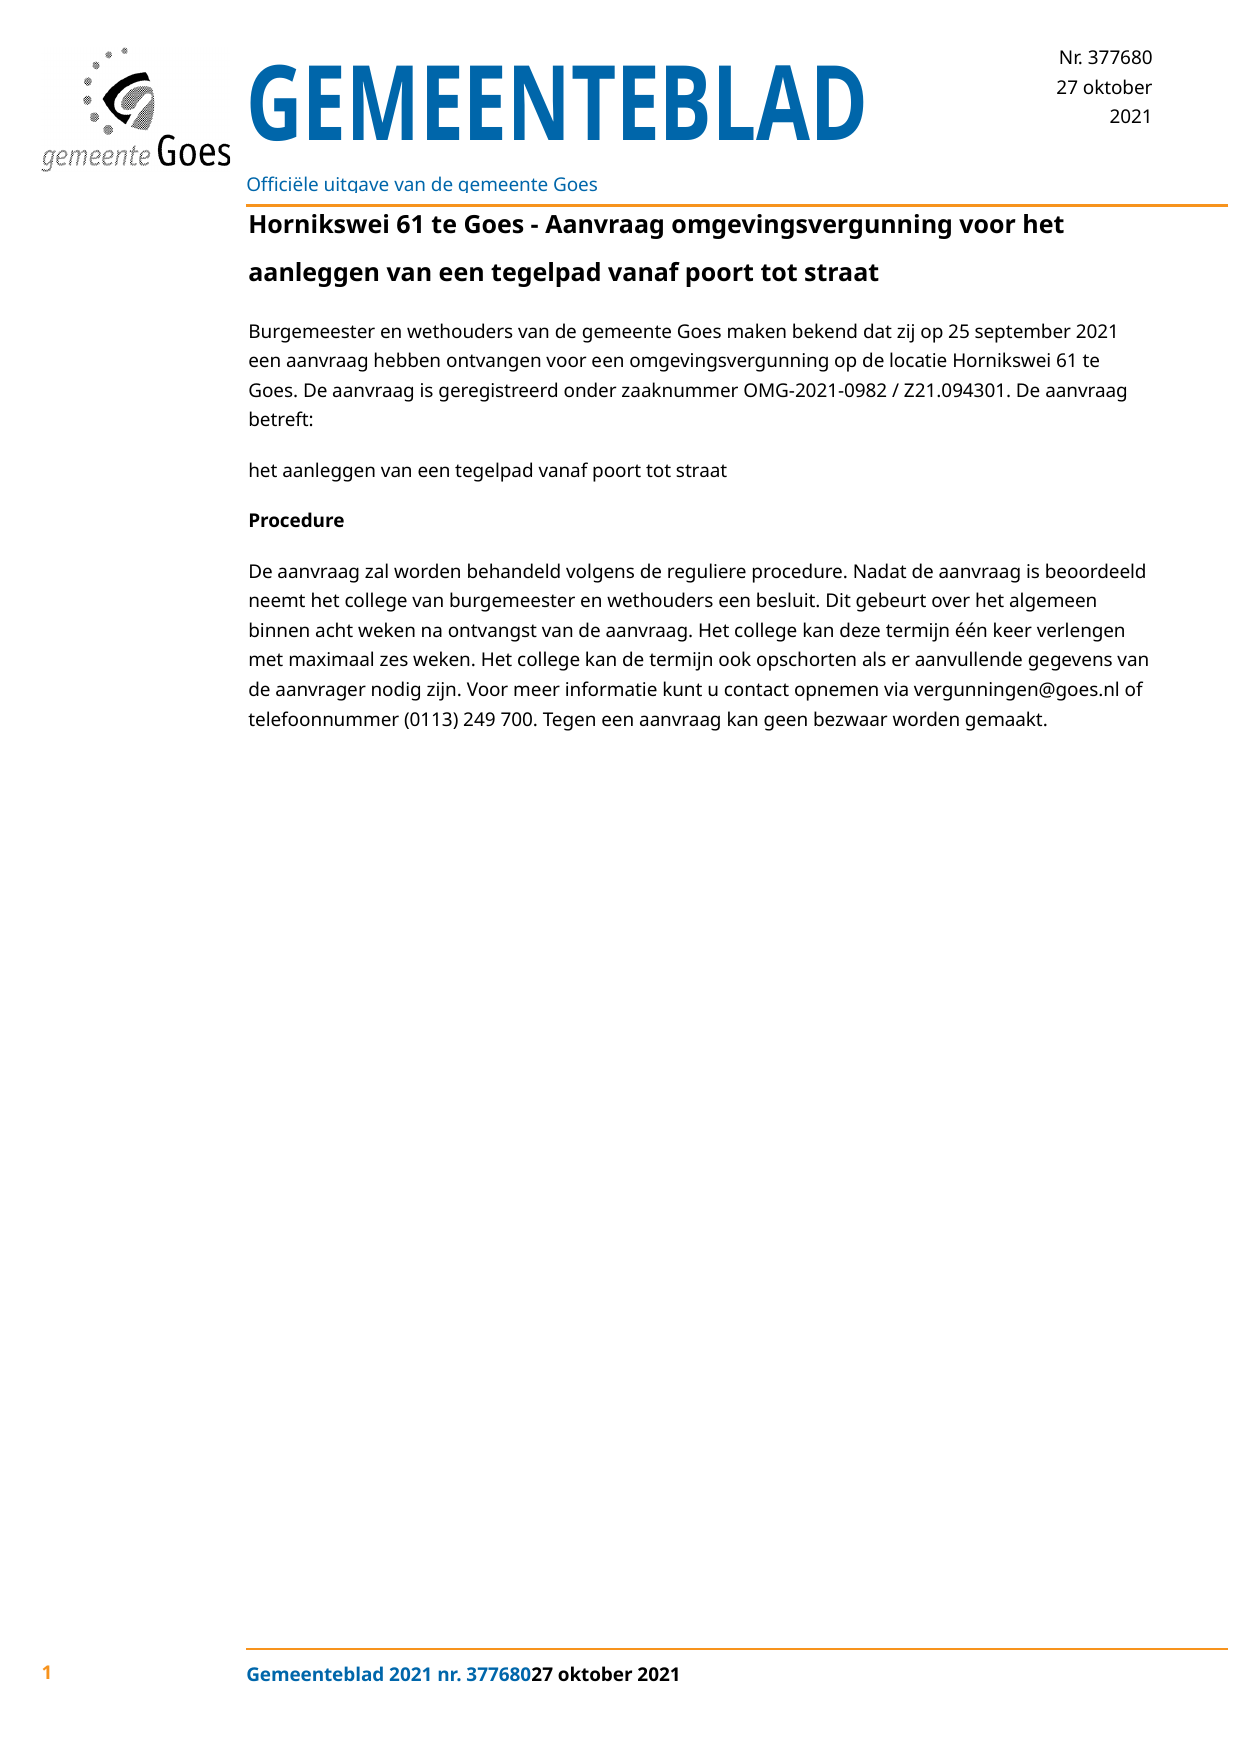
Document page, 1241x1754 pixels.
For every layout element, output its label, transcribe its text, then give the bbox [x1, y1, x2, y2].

text De aanvraag zal worden behandeld volgens de reguliere procedure. Nadat de aanvraag is beoordeeld neemt het college van burgemeester en wethouders een besluit. Dit gebeurt over het algemeen binnen acht weken na ontvangst van de aanvraag. Het college kan deze termijn één keer verlengen met maximaal zes weken. Het college kan de termijn ook opschorten als er aanvullende gegevens van de aanvrager nodig zijn. Voor meer informatie kunt u contact opnemen via vergunningen@goes.nl of telefoonnummer (0113) 249 700. Tegen een aanvraag kan geen bezwaar worden gemaakt. [248, 558, 1152, 732]
text Procedure [248, 507, 1152, 533]
picture [41, 47, 231, 172]
text het aanleggen van een tegelpad vanaf poort tot straat [248, 457, 1152, 483]
text Hornikswei 61 te Goes - Aanvraag omgevingsvergunning voor het aanleggen van een tegelpad vanaf poort tot straat [248, 207, 1152, 288]
text Burgemeester en wethouders van de gemeente Goes maken bekend dat zij op 25 september 2021 een aanvraag hebben ontvangen voor een omgevingsvergunning op de locatie Hornikswei 61 te Goes. De aanvraag is geregistreerd onder zaaknummer OMG-2021-0982 / Z21.094301. De aanvraag betreft: [248, 318, 1152, 432]
